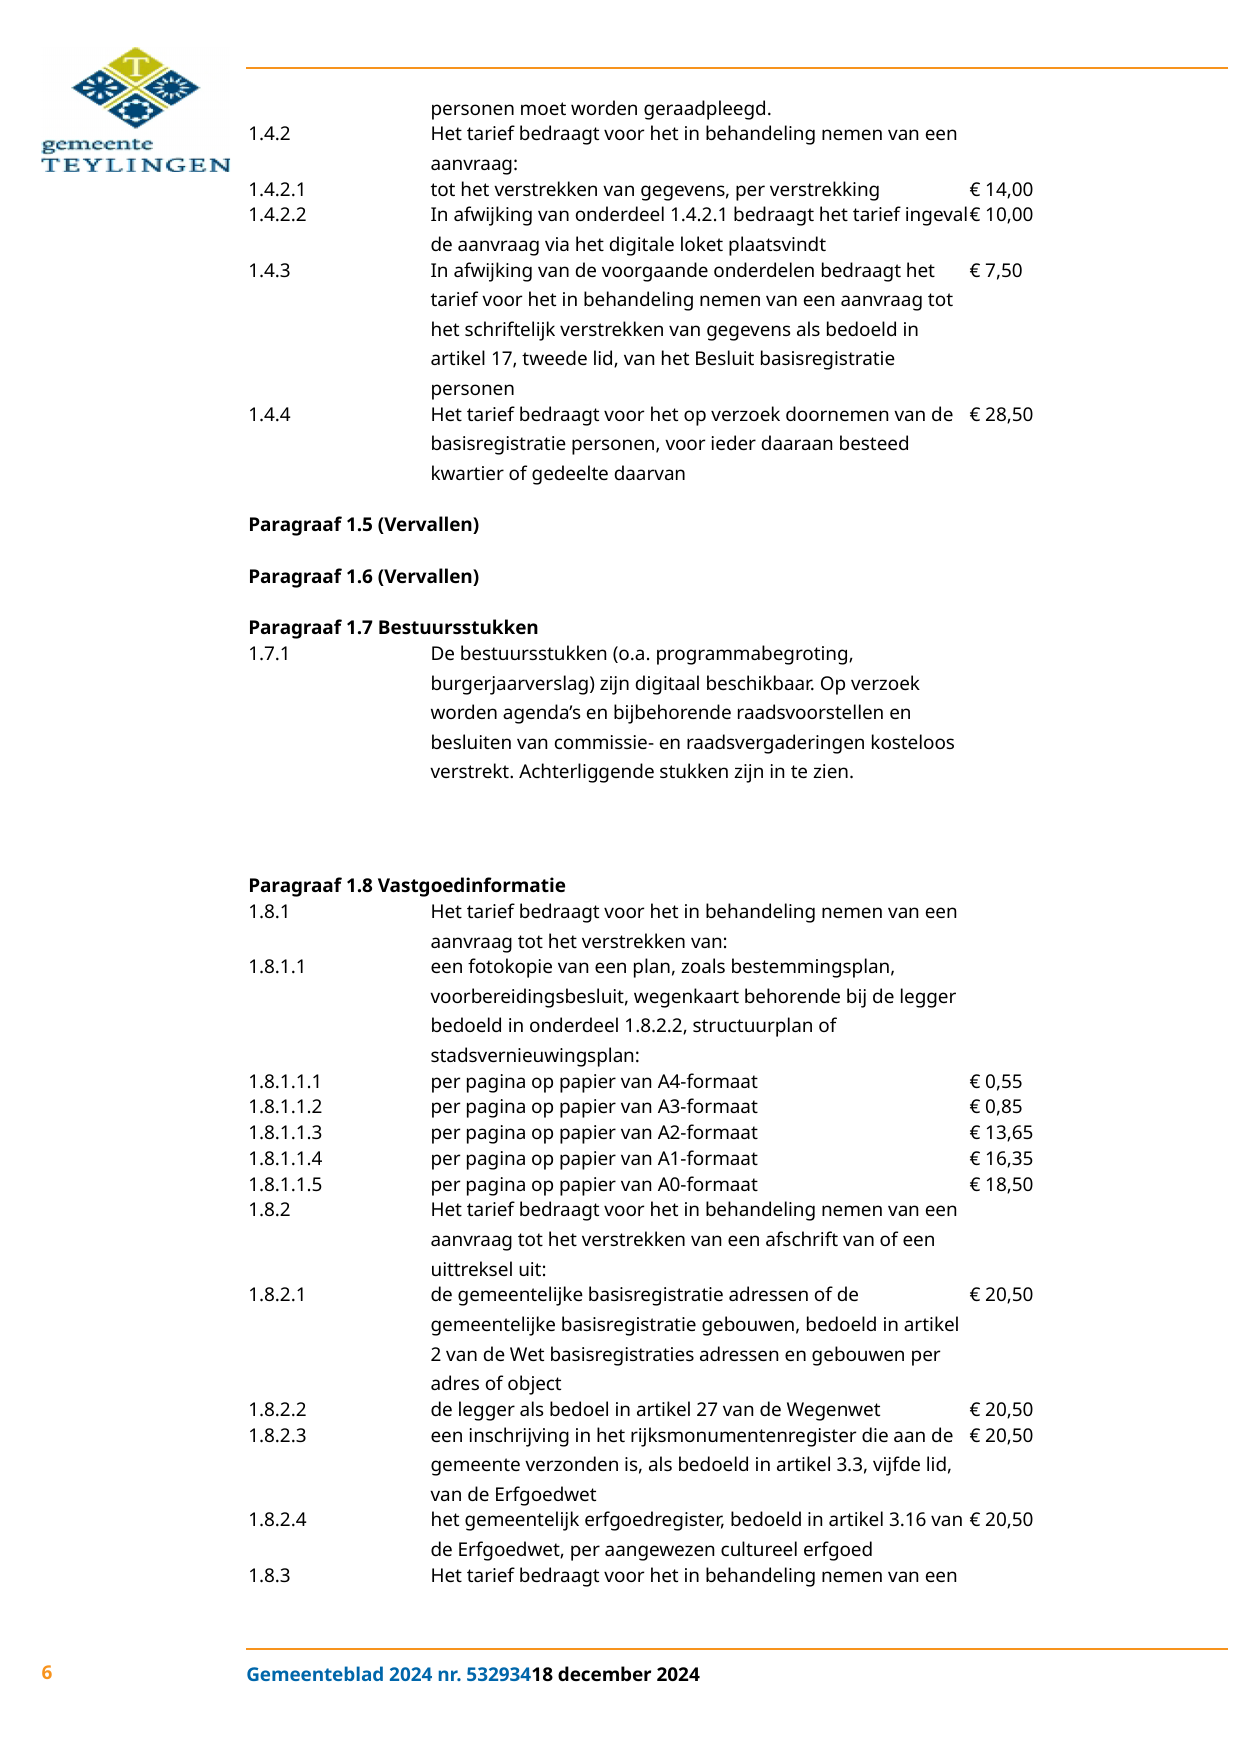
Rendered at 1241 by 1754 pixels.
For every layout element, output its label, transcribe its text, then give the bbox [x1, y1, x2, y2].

table_cell [969, 640, 1152, 784]
table_cell [969, 95, 1152, 121]
table_cell € 20,50 [969, 1396, 1152, 1422]
table_cell [430, 784, 969, 810]
table_cell [969, 537, 1152, 563]
table_cell per pagina op papier van A2-formaat [430, 1120, 969, 1145]
table_cell [969, 121, 1152, 176]
table_cell De bestuursstukken (o.a. programmabegroting, burgerjaarverslag) zijn digitaal beschikbaar. Op verzoek worden agenda’s en bijbehorende raadsvoorstellen en besluiten van commissie- en raadsvergaderingen kosteloos verstrekt. Achterliggende stukken zijn in te zien. [430, 640, 969, 784]
table_cell per pagina op papier van A1-formaat [430, 1145, 969, 1171]
table_cell 1.4.4 [248, 401, 430, 486]
table_cell 1.8.1.1 [248, 954, 430, 1068]
table_cell 1.8.1.1.5 [248, 1171, 430, 1197]
table_cell [248, 589, 430, 614]
table_cell [969, 486, 1152, 512]
table_cell de gemeentelijke basisregistratie adressen of de gemeentelijke basisregistratie gebouwen, bedoeld in artikel 2 van de Wet basisregistraties adressen en gebouwen per adres of object [430, 1282, 969, 1396]
table_cell per pagina op papier van A4-formaat [430, 1068, 969, 1094]
table_header Paragraaf 1.8 Vastgoedinformatie [248, 873, 1152, 898]
table_cell 1.8.1.1.3 [248, 1120, 430, 1145]
table_cell 1.8.1.1.4 [248, 1145, 430, 1171]
table_cell 1.8.1.1.2 [248, 1094, 430, 1119]
table_cell 1.8.2 [248, 1197, 430, 1282]
table_cell € 10,00 [969, 202, 1152, 257]
table_cell Paragraaf 1.6 (Vervallen) [248, 563, 1152, 589]
table_cell een fotokopie van een plan, zoals bestemmingsplan, voorbereidingsbesluit, wegenkaart behorende bij de legger bedoeld in onderdeel 1.8.2.2, structuurplan of stadsvernieuwingsplan: [430, 954, 969, 1068]
table_cell 1.8.1.1.1 [248, 1068, 430, 1094]
table_cell [430, 537, 969, 563]
table_cell [248, 537, 430, 563]
table_cell Paragraaf 1.5 (Vervallen) [248, 512, 1152, 537]
table_cell [969, 954, 1152, 1068]
table_cell [969, 1562, 1152, 1588]
table_cell Het tarief bedraagt voor het in behandeling nemen van een aanvraag tot het verstrekken van een afschrift van of een uittreksel uit: [430, 1197, 969, 1282]
table_cell 1.4.2 [248, 121, 430, 176]
table_cell € 20,50 [969, 1422, 1152, 1507]
table_cell € 20,50 [969, 1507, 1152, 1562]
table_cell de legger als bedoel in artikel 27 van de Wegenwet [430, 1396, 969, 1422]
table_cell 1.8.2.3 [248, 1422, 430, 1507]
table_cell 1.8.1 [248, 898, 430, 953]
table_cell € 20,50 [969, 1282, 1152, 1396]
table_cell per pagina op papier van A3-formaat [430, 1094, 969, 1119]
table_cell € 13,65 [969, 1120, 1152, 1145]
table_cell Het tarief bedraagt voor het op verzoek doornemen van de basisregistratie personen, voor ieder daaraan besteed kwartier of gedeelte daarvan [430, 401, 969, 486]
table_cell per pagina op papier van A0-formaat [430, 1171, 969, 1197]
table_cell [248, 486, 430, 512]
table_cell 1.8.2.4 [248, 1507, 430, 1562]
table_cell € 18,50 [969, 1171, 1152, 1197]
table_cell € 14,00 [969, 176, 1152, 202]
table_cell Paragraaf 1.7 Bestuursstukken [248, 615, 1152, 640]
picture [41, 47, 231, 172]
table_cell [969, 589, 1152, 614]
table_cell € 16,35 [969, 1145, 1152, 1171]
table_cell [430, 486, 969, 512]
table_cell het gemeentelijk erfgoedregister, bedoeld in artikel 3.16 van de Erfgoedwet, per aangewezen cultureel erfgoed [430, 1507, 969, 1562]
table_cell 1.8.2.1 [248, 1282, 430, 1396]
table_cell In afwijking van onderdeel 1.4.2.1 bedraagt het tarief ingeval de aanvraag via het digitale loket plaatsvindt [430, 202, 969, 257]
table_cell [969, 1197, 1152, 1282]
table_cell een inschrijving in het rijksmonumentenregister die aan de gemeente verzonden is, als bedoeld in artikel 3.3, vijfde lid, van de Erfgoedwet [430, 1422, 969, 1507]
table_cell tot het verstrekken van gegevens, per verstrekking [430, 176, 969, 202]
table_cell In afwijking van de voorgaande onderdelen bedraagt het tarief voor het in behandeling nemen van een aanvraag tot het schriftelijk verstrekken van gegevens als bedoeld in artikel 17, tweede lid, van het Besluit basisregistratie personen [430, 257, 969, 401]
table_cell Het tarief bedraagt voor het in behandeling nemen van een [430, 1562, 969, 1588]
table_cell 1.8.2.2 [248, 1396, 430, 1422]
table_cell 1.7.1 [248, 640, 430, 784]
table_cell 1.4.3 [248, 257, 430, 401]
table_cell € 7,50 [969, 257, 1152, 401]
table_cell 1.8.3 [248, 1562, 430, 1588]
table_cell € 0,85 [969, 1094, 1152, 1119]
table_cell [248, 784, 430, 810]
table_cell [430, 589, 969, 614]
table_cell [969, 898, 1152, 953]
table_cell Het tarief bedraagt voor het in behandeling nemen van een aanvraag tot het verstrekken van: [430, 898, 969, 953]
table_cell [969, 784, 1152, 810]
table_cell € 0,55 [969, 1068, 1152, 1094]
table_cell 1.4.2.2 [248, 202, 430, 257]
table_cell [248, 95, 430, 121]
table_cell personen moet worden geraadpleegd. [430, 95, 969, 121]
table_cell 1.4.2.1 [248, 176, 430, 202]
table_cell Het tarief bedraagt voor het in behandeling nemen van een aanvraag: [430, 121, 969, 176]
table_cell € 28,50 [969, 401, 1152, 486]
